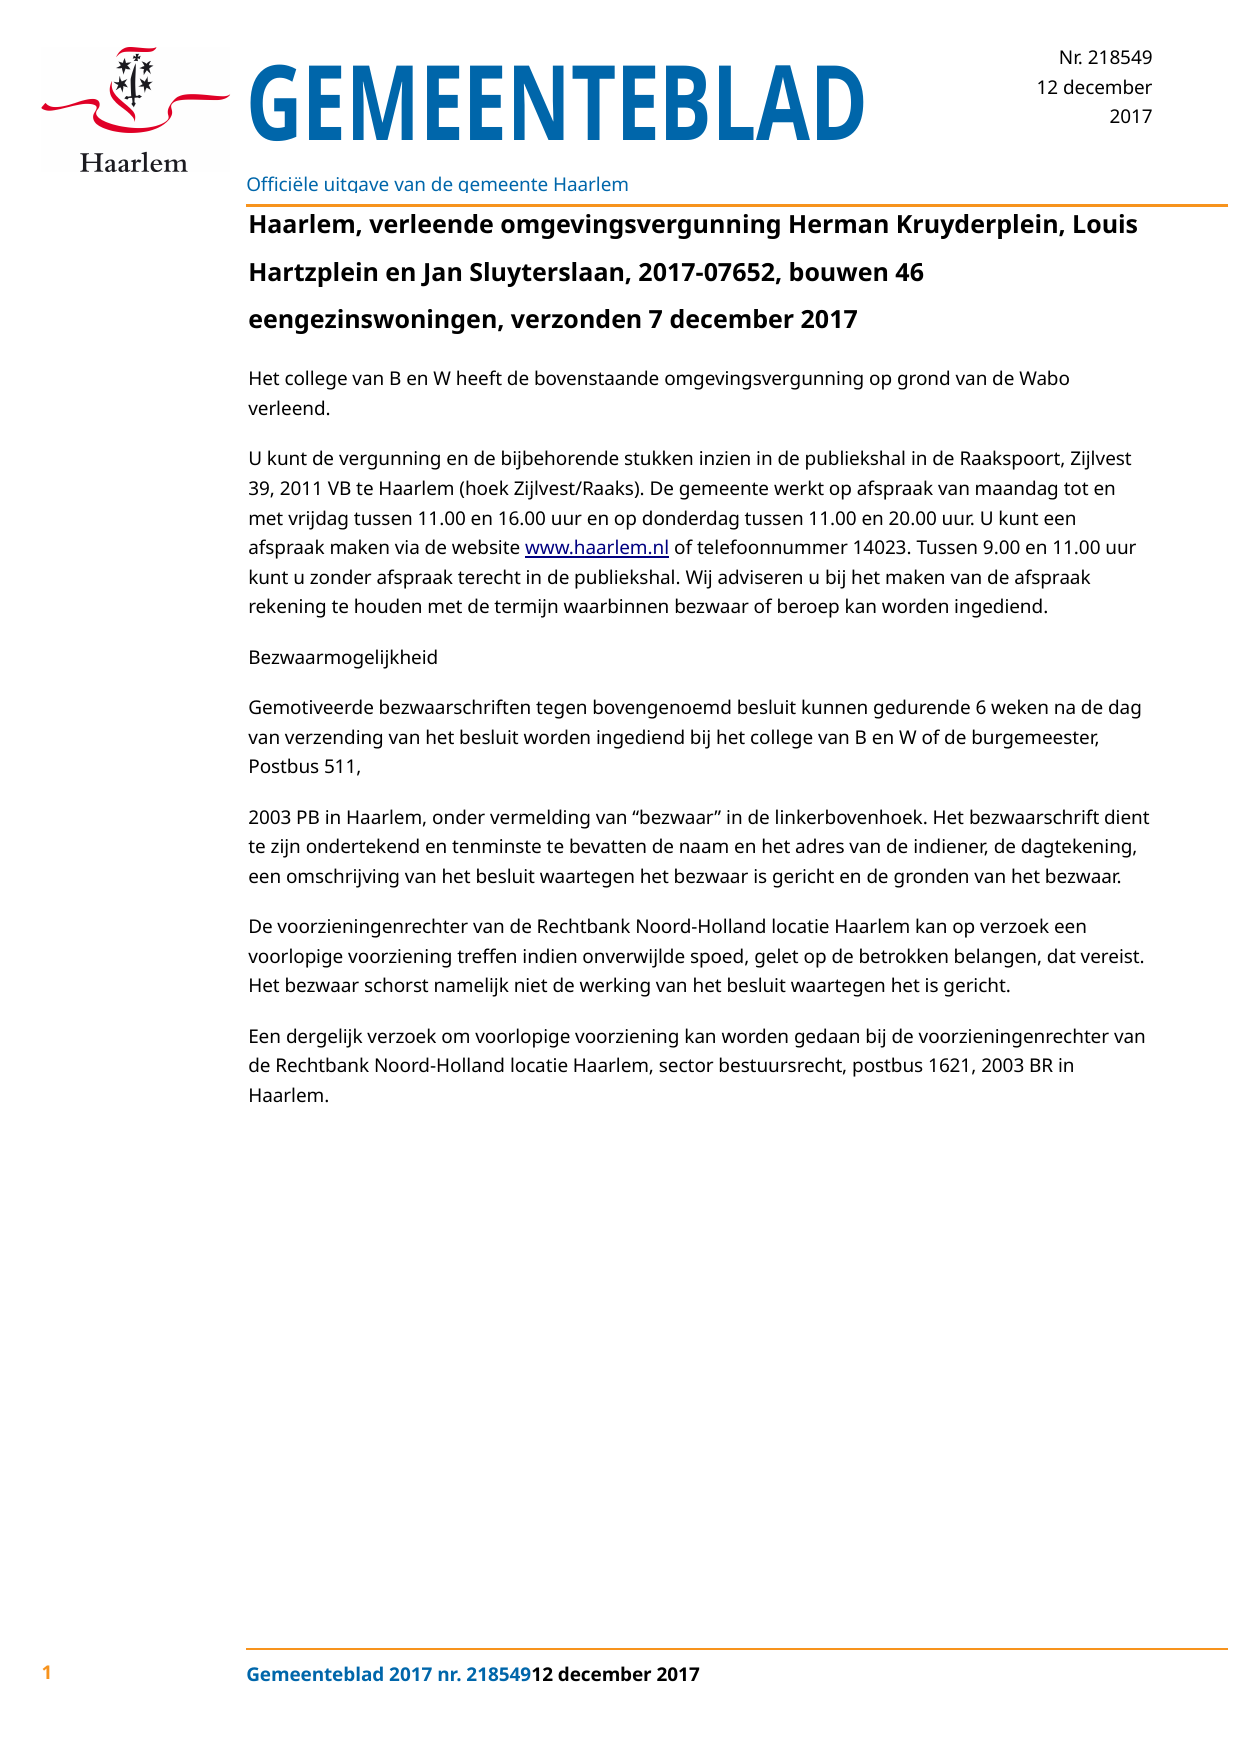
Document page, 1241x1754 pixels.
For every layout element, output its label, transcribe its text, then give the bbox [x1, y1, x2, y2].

text U kunt de vergunning en de bijbehorende stukken inzien in de publiekshal in de Raakspoort, Zijlvest 39, 2011 VB te Haarlem (hoek Zijlvest/Raaks). De gemeente werkt op afspraak van maandag tot en met vrijdag tussen 11.00 en 16.00 uur en op donderdag tussen 11.00 en 20.00 uur. U kunt een afspraak maken via de website www.haarlem.nl of telefoonnummer 14023. Tussen 9.00 en 11.00 uur kunt u zonder afspraak terecht in de publiekshal. Wij adviseren u bij het maken van de afspraak rekening te houden met de termijn waarbinnen bezwaar of beroep kan worden ingediend. [248, 446, 1152, 619]
text Een dergelijk verzoek om voorlopige voorziening kan worden gedaan bij de voorzieningenrechter van de Rechtbank Noord-Holland locatie Haarlem, sector bestuursrecht, postbus 1621, 2003 BR in Haarlem. [248, 1023, 1152, 1108]
text 2003 PB in Haarlem, onder vermelding van “bezwaar” in de linkerbovenhoek. Het bezwaarschrift dient te zijn ondertekend en tenminste te bevatten de naam en het adres van de indiener, de dagtekening, een omschrijving van het besluit waartegen het bezwaar is gericht en de gronden van het bezwaar. [248, 804, 1152, 889]
text De voorzieningenrechter van de Rechtbank Noord-Holland locatie Haarlem kan op verzoek een voorlopige voorziening treffen indien onverwijlde spoed, gelet op de betrokken belangen, dat vereist. Het bezwaar schorst namelijk niet de werking van het besluit waartegen het is gericht. [248, 913, 1152, 998]
text Gemotiveerde bezwaarschriften tegen bovengenoemd besluit kunnen gedurende 6 weken na de dag van verzending van het besluit worden ingediend bij het college van B en W of de burgemeester, Postbus 511, [248, 694, 1152, 779]
text Haarlem, verleende omgevingsvergunning Herman Kruyderplein, Louis Hartzplein en Jan Sluyterslaan, 2017-07652, bouwen 46 eengezinswoningen, verzonden 7 december 2017 [248, 207, 1152, 336]
text Het college van B en W heeft de bovenstaande omgevingsvergunning op grond van de Wabo verleend. [248, 366, 1152, 421]
text Bezwaarmogelijkheid [248, 644, 1152, 669]
picture [41, 47, 231, 172]
